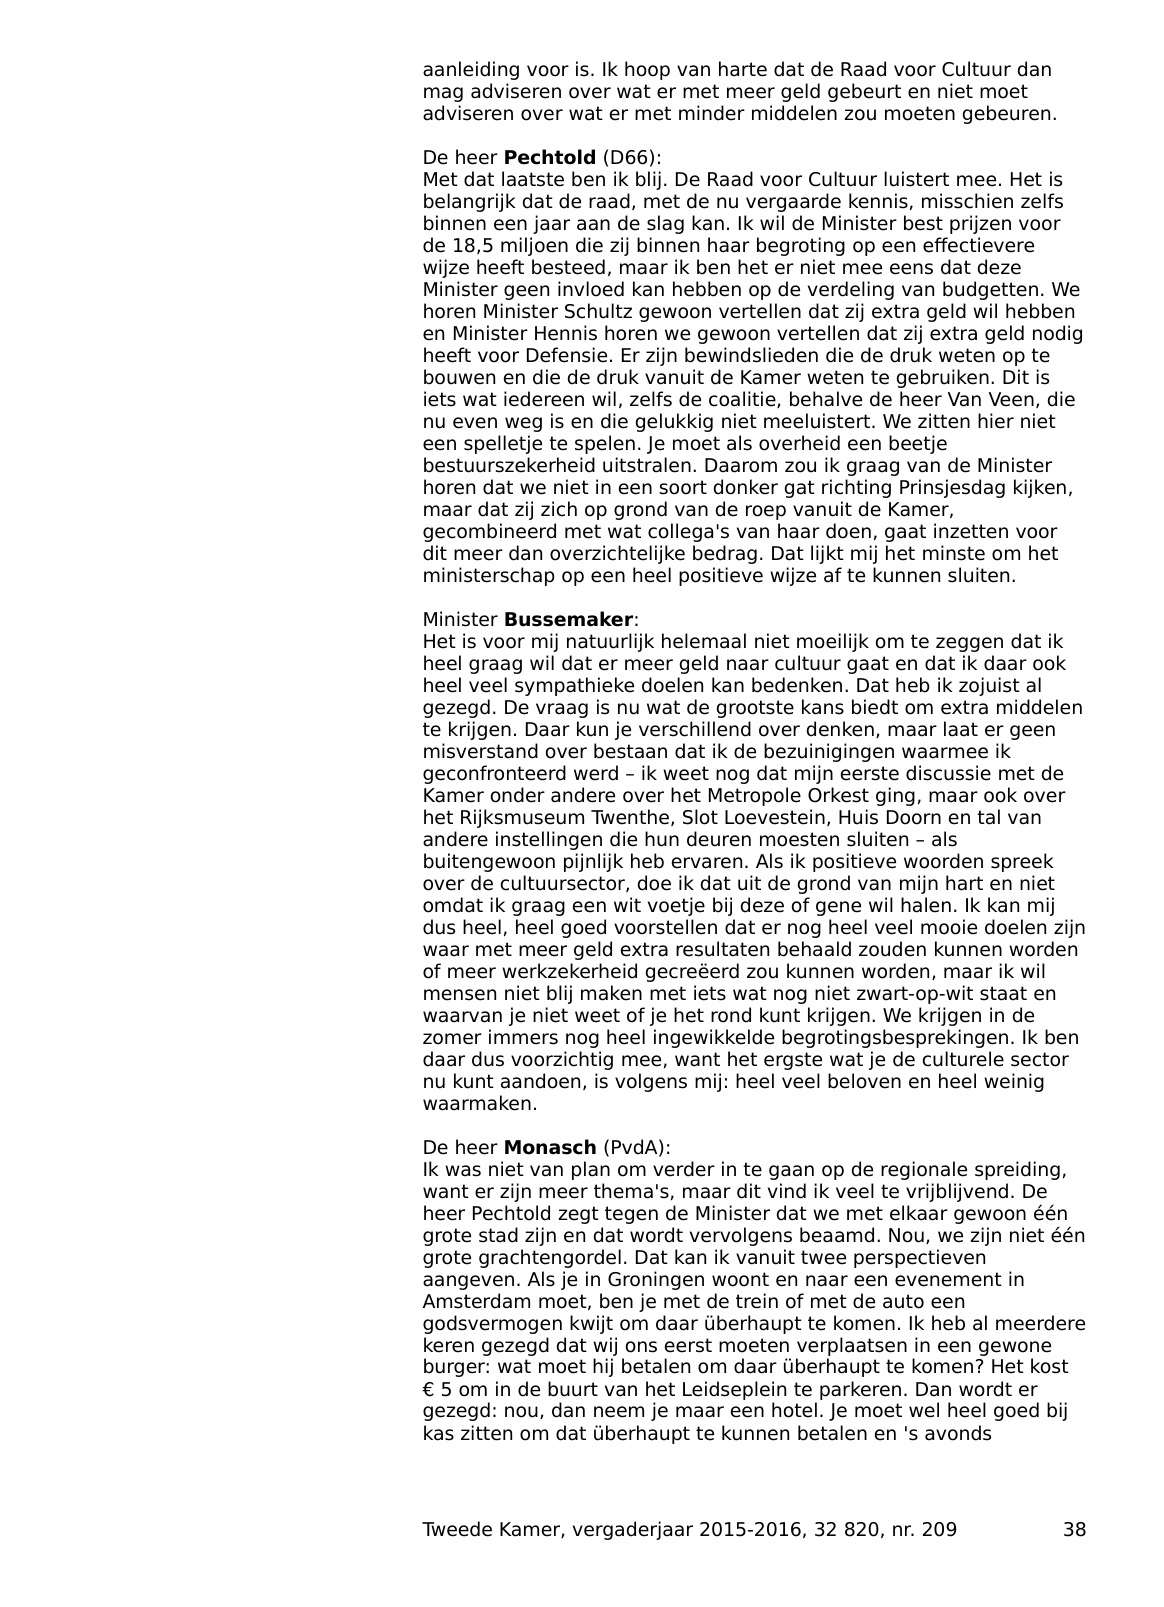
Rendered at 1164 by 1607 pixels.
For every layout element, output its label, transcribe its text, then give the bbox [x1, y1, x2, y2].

text Ik was niet van plan om verder in te gaan op de regionale spreiding, want er zijn meer thema's, maar dit vind ik veel te vrijblijvend. De heer Pechtold zegt tegen de Minister dat we met elkaar gewoon één grote stad zijn en dat wordt vervolgens beaamd. Nou, we zijn niet één grote grachtengordel. Dat kan ik vanuit twee perspectieven aangeven. Als je in Groningen woont en naar een evenement in Amsterdam moet, ben je met de trein of met de auto een godsvermogen kwijt om daar überhaupt te komen. Ik heb al meerdere keren gezegd dat wij ons eerst moeten verplaatsen in een gewone burger: wat moet hij betalen om daar überhaupt te komen? Het kost € 5 om in de buurt van het Leidseplein te parkeren. Dan wordt er gezegd: nou, dan neem je maar een hotel. Je moet wel heel goed bij kas zitten om dat überhaupt te kunnen betalen en 's avonds [422, 1159, 1087, 1444]
text aanleiding voor is. Ik hoop van harte dat de Raad voor Cultuur dan mag adviseren over wat er met meer geld gebeurt en niet moet adviseren over wat er met minder middelen zou moeten gebeuren. [422, 59, 1087, 125]
text Met dat laatste ben ik blij. De Raad voor Cultuur luistert mee. Het is belangrijk dat de raad, met de nu vergaarde kennis, misschien zelfs binnen een jaar aan de slag kan. Ik wil de Minister best prijzen voor de 18,5 miljoen die zij binnen haar begroting op een effectievere wijze heeft besteed, maar ik ben het er niet mee eens dat deze Minister geen invloed kan hebben op de verdeling van budgetten. We horen Minister Schultz gewoon vertellen dat zij extra geld wil hebben en Minister Hennis horen we gewoon vertellen dat zij extra geld nodig heeft voor Defensie. Er zijn bewindslieden die de druk weten op te bouwen en die de druk vanuit de Kamer weten te gebruiken. Dit is iets wat iedereen wil, zelfs de coalitie, behalve de heer Van Veen, die nu even weg is en die gelukkig niet meeluistert. We zitten hier niet een spelletje te spelen. Je moet als overheid een beetje bestuurszekerheid uitstralen. Daarom zou ik graag van de Minister horen dat we niet in een soort donker gat richting Prinsjesdag kijken, maar dat zij zich op grond van de roep vanuit de Kamer, gecombineerd met wat collega's van haar doen, gaat inzetten voor dit meer dan overzichtelijke bedrag. Dat lijkt mij het minste om het ministerschap op een heel positieve wijze af te kunnen sluiten. [422, 169, 1087, 587]
text Minister Bussemaker: [422, 609, 1087, 631]
text De heer Monasch (PvdA): [422, 1137, 1087, 1159]
text Het is voor mij natuurlijk helemaal niet moeilijk om te zeggen dat ik heel graag wil dat er meer geld naar cultuur gaat en dat ik daar ook heel veel sympathieke doelen kan bedenken. Dat heb ik zojuist al gezegd. De vraag is nu wat de grootste kans biedt om extra middelen te krijgen. Daar kun je verschillend over denken, maar laat er geen misverstand over bestaan dat ik de bezuinigingen waarmee ik geconfronteerd werd – ik weet nog dat mijn eerste discussie met de Kamer onder andere over het Metropole Orkest ging, maar ook over het Rijksmuseum Twenthe, Slot Loevestein, Huis Doorn en tal van andere instellingen die hun deuren moesten sluiten – als buitengewoon pijnlijk heb ervaren. Als ik positieve woorden spreek over de cultuursector, doe ik dat uit de grond van mijn hart en niet omdat ik graag een wit voetje bij deze of gene wil halen. Ik kan mij dus heel, heel goed voorstellen dat er nog heel veel mooie doelen zijn waar met meer geld extra resultaten behaald zouden kunnen worden of meer werkzekerheid gecreëerd zou kunnen worden, maar ik wil mensen niet blij maken met iets wat nog niet zwart-op-wit staat en waarvan je niet weet of je het rond kunt krijgen. We krijgen in de zomer immers nog heel ingewikkelde begrotingsbesprekingen. Ik ben daar dus voorzichtig mee, want het ergste wat je de culturele sector nu kunt aandoen, is volgens mij: heel veel beloven en heel weinig waarmaken. [422, 631, 1087, 1114]
text De heer Pechtold (D66): [422, 147, 1087, 169]
